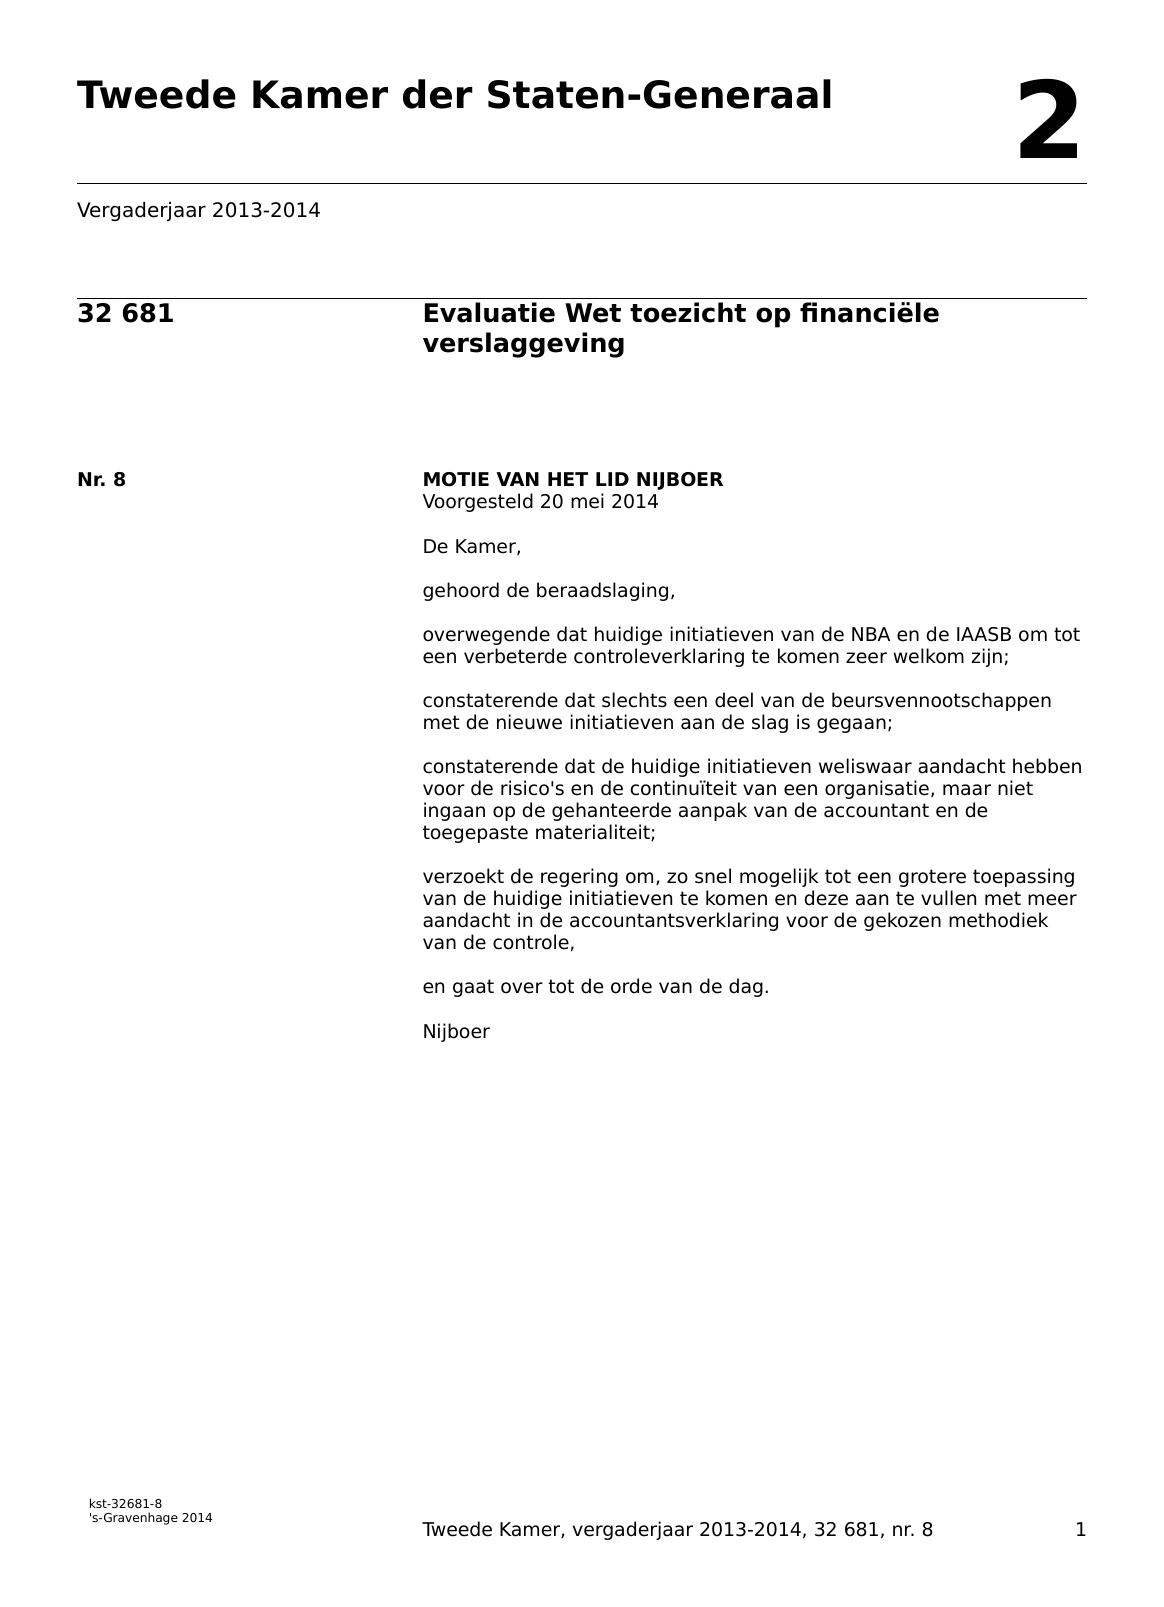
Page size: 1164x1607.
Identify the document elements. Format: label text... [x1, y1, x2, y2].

text en gaat over tot de orde van de dag. [422, 976, 1087, 998]
text Voorgesteld 20 mei 2014 [422, 491, 1087, 513]
text gehoord de beraadslaging, [422, 580, 1087, 602]
text verzoekt de regering om, zo snel mogelijk tot een grotere toepassing van de huidige initiatieven te komen en deze aan te vullen met meer aandacht in de accountantsverklaring voor de gekozen methodiek van de controle, [422, 866, 1087, 954]
table_header 2 [886, 59, 1087, 183]
table_header Tweede Kamer der Staten-Generaal [77, 59, 886, 183]
text overwegende dat huidige initiatieven van de NBA en de IAASB om tot een verbeterde controleverklaring te komen zeer welkom zijn; [422, 624, 1087, 668]
text kst-32681-8 [88, 1497, 323, 1511]
text constaterende dat de huidige initiatieven weliswaar aandacht hebben voor de risico's en de continuïteit van een organisatie, maar niet ingaan op de gehanteerde aanpak van de accountant en de toegepaste materialiteit; [422, 756, 1087, 844]
subtitle 32 681 Evaluatie Wet toezicht op financiële verslaggeving [77, 299, 1087, 358]
text constaterende dat slechts een deel van de beursvennootschappen met de nieuwe initiatieven aan de slag is gegaan; [422, 690, 1087, 734]
subtitle Nr. 8 MOTIE VAN HET LID NIJBOER [77, 469, 1087, 491]
text De Kamer, [422, 536, 1087, 557]
text Nijboer [422, 1021, 1087, 1042]
table_cell Vergaderjaar 2013-2014 [77, 184, 1087, 298]
text 's-Gravenhage 2014 [88, 1511, 323, 1525]
